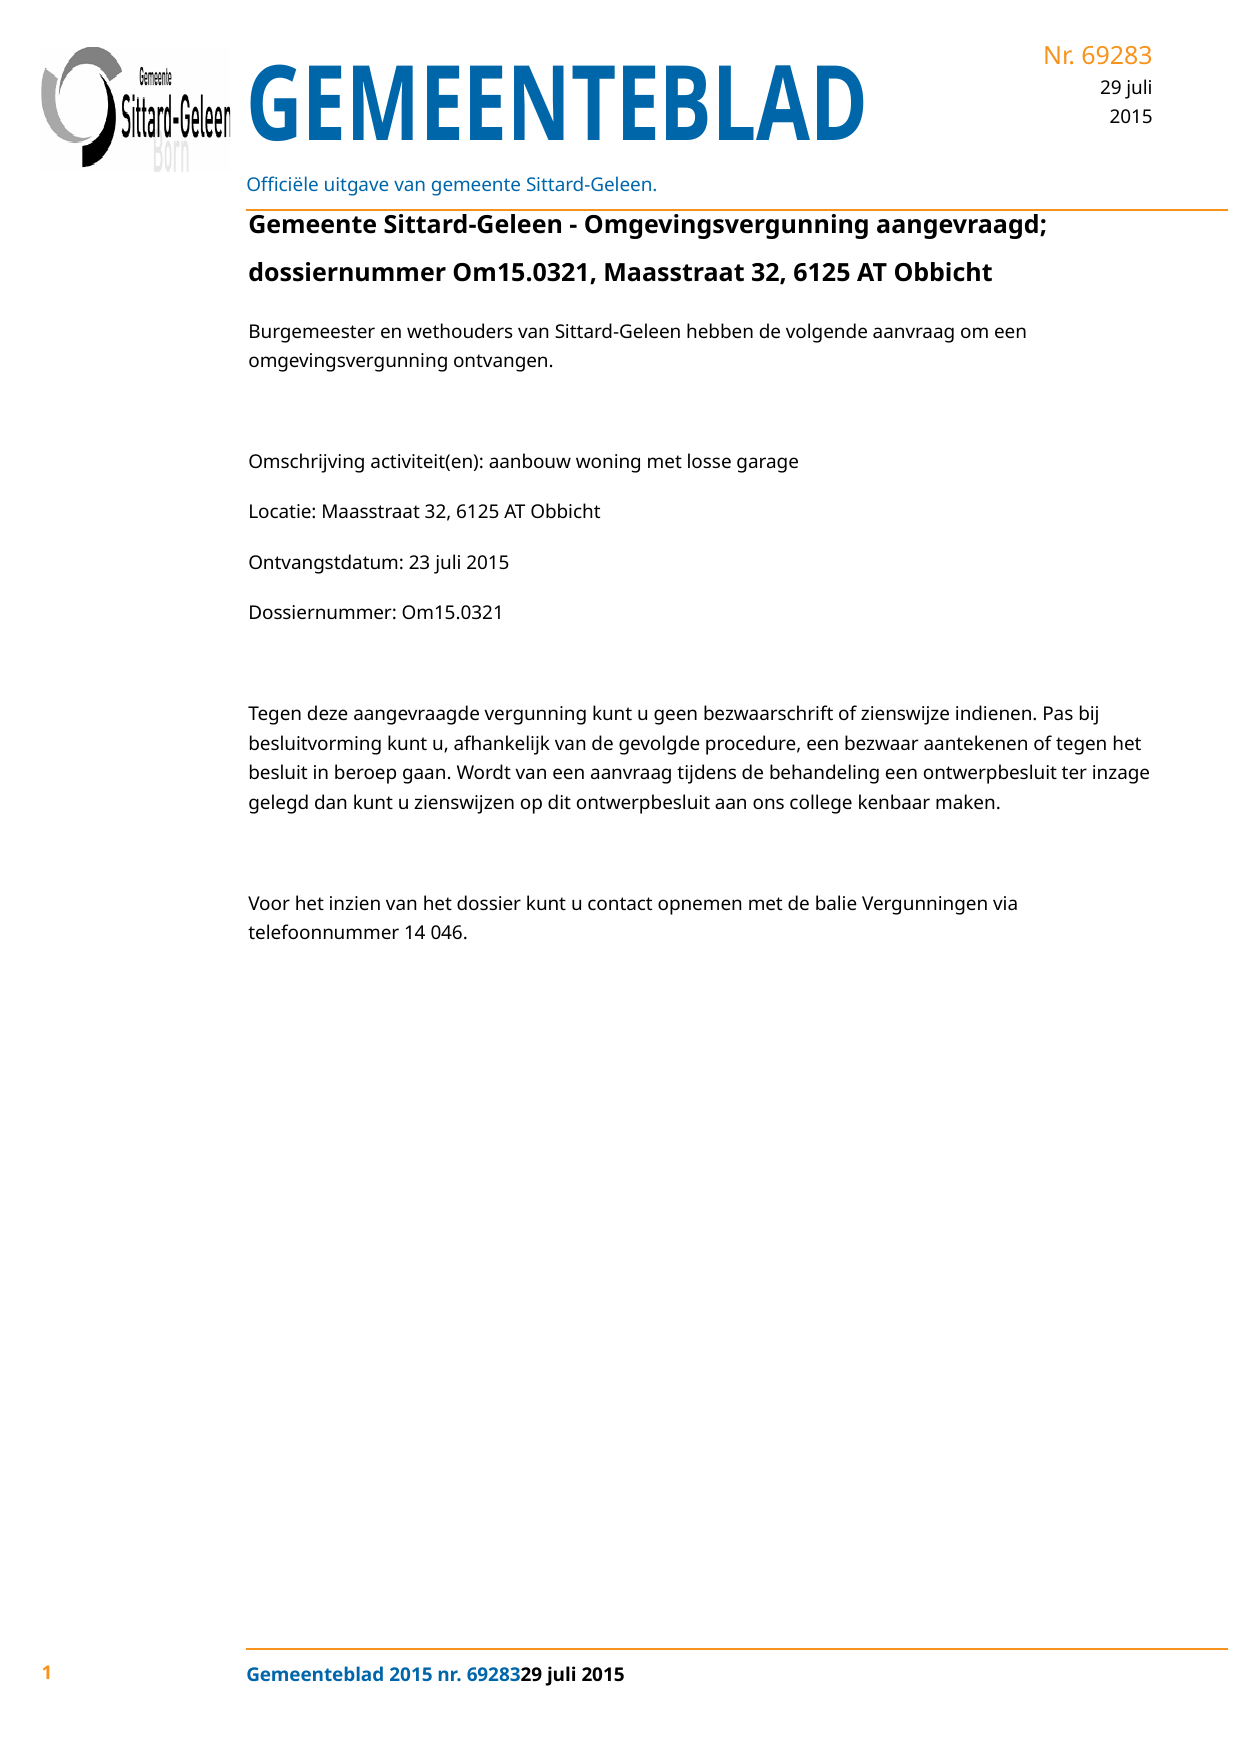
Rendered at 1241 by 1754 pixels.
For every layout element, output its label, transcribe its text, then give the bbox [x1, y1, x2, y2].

text Tegen deze aangevraagde vergunning kunt u geen bezwaarschrift of zienswijze indienen. Pas bij besluitvorming kunt u, afhankelijk van de gevolgde procedure, een bezwaar aantekenen of tegen het besluit in beroep gaan. Wordt van een aanvraag tijdens de behandeling een ontwerpbesluit ter inzage gelegd dan kunt u zienswijzen op dit ontwerpbesluit aan ons college kenbaar maken. [248, 700, 1152, 815]
picture [41, 47, 231, 172]
text Omschrijving activiteit(en): aanbouw woning met losse garage [248, 448, 1152, 474]
text Dossiernummer: Om15.0321 [248, 599, 1152, 625]
text Locatie: Maasstraat 32, 6125 AT Obbicht [248, 499, 1152, 524]
text Voor het inzien van het dossier kunt u contact opnemen met de balie Vergunningen via telefoonnummer 14 046. [248, 890, 1152, 945]
text Gemeente Sittard-Geleen - Omgevingsvergunning aangevraagd; dossiernummer Om15.0321, Maasstraat 32, 6125 AT Obbicht [248, 211, 1152, 288]
text Burgemeester en wethouders van Sittard-Geleen hebben de volgende aanvraag om een omgevingsvergunning ontvangen. [248, 318, 1152, 373]
text Ontvangstdatum: 23 juli 2015 [248, 549, 1152, 575]
